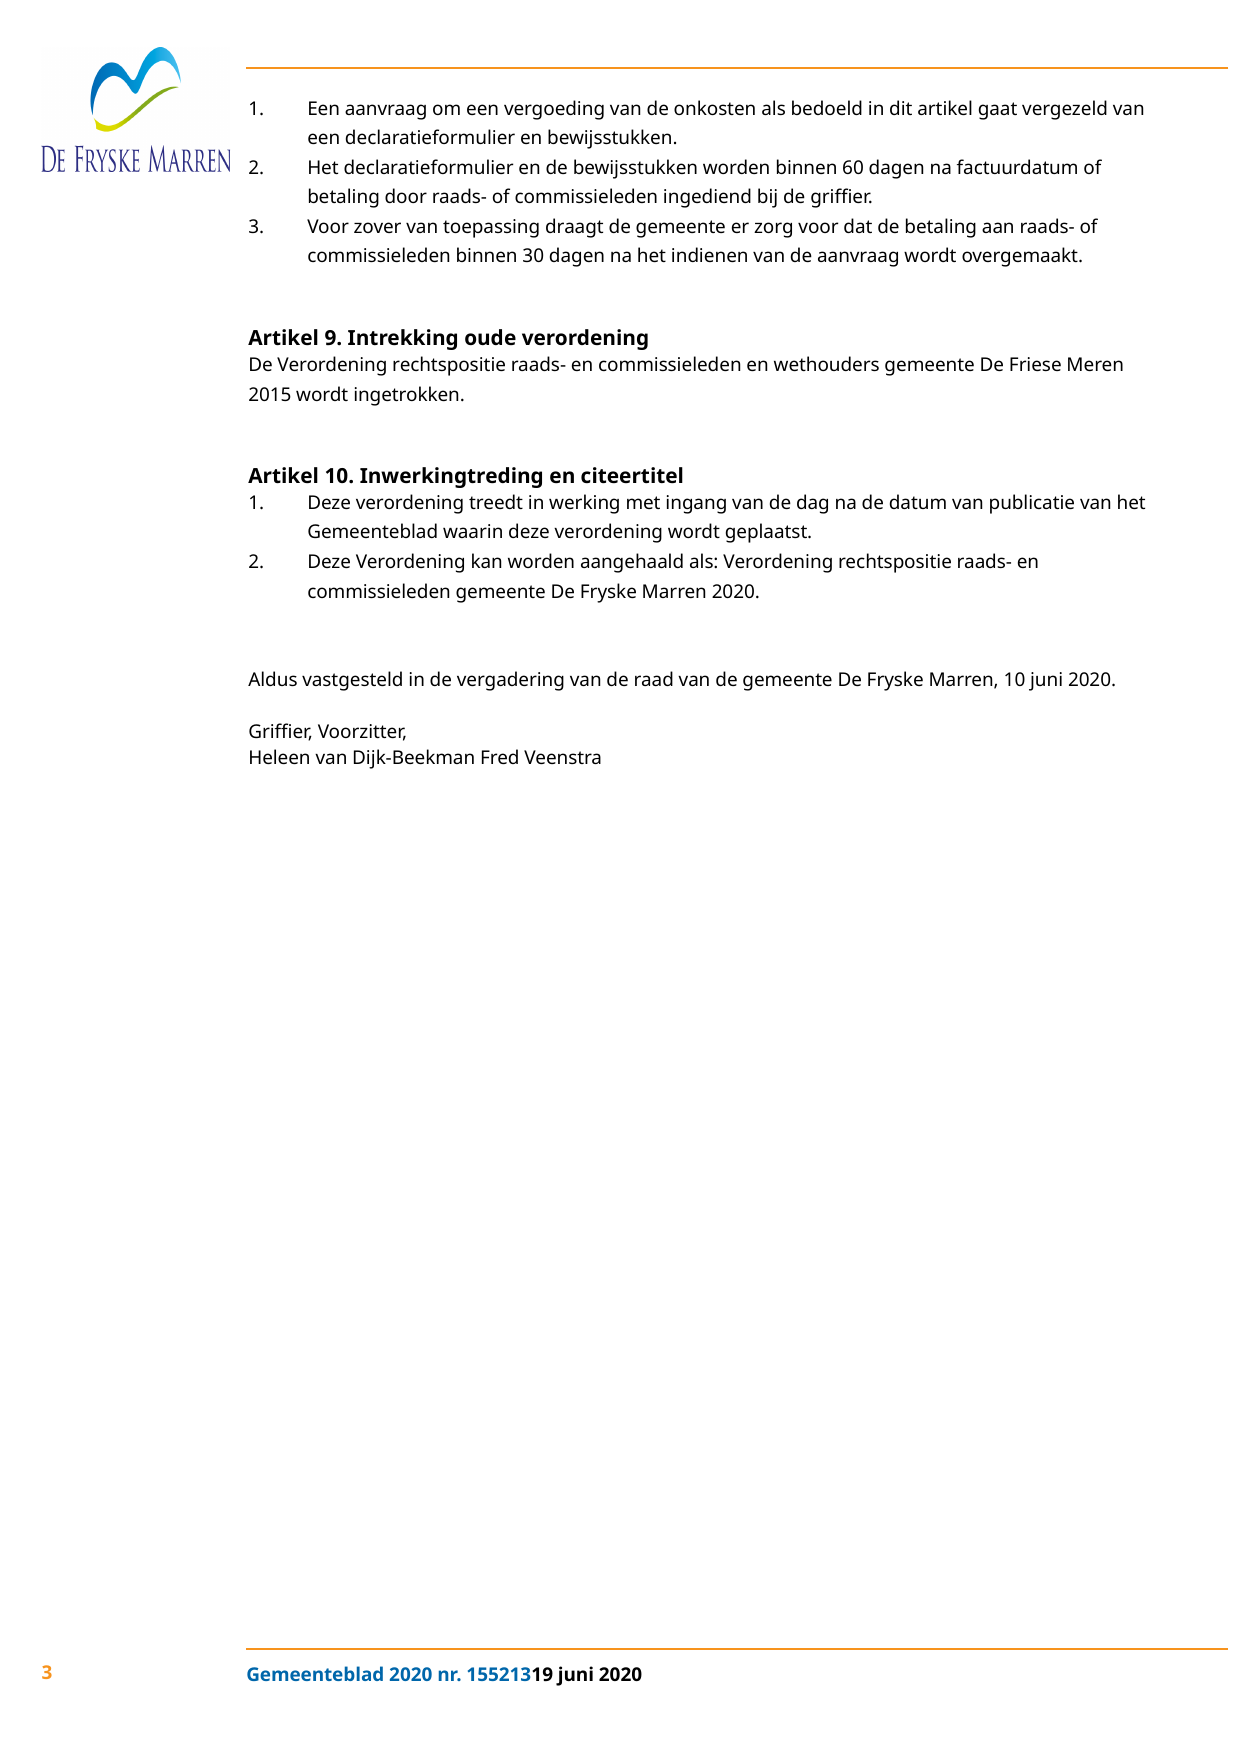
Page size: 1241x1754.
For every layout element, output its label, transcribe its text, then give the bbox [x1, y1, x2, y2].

list Deze Verordening kan worden aangehaald als: Verordening rechtspositie raads- en commissieleden gemeente De Fryske Marren 2020. [248, 548, 1152, 604]
list Deze verordening treedt in werking met ingang van de dag na de datum van publicatie van het Gemeenteblad waarin deze verordening wordt geplaatst. [248, 489, 1152, 544]
text De Verordening rechtspositie raads- en commissieleden en wethouders gemeente De Friese Meren 2015 wordt ingetrokken. [248, 351, 1152, 406]
text Artikel 9. Intrekking oude verordening [248, 323, 1152, 351]
list Een aanvraag om een vergoeding van de onkosten als bedoeld in dit artikel gaat vergezeld van een declaratieformulier en bewijsstukken. [248, 95, 1152, 150]
list Het declaratieformulier en de bewijsstukken worden binnen 60 dagen na factuurdatum of betaling door raads- of commissieleden ingediend bij de griffier. [248, 154, 1152, 209]
picture [41, 47, 231, 172]
text Heleen van Dijk-Beekman Fred Veenstra [248, 744, 1152, 769]
text Griffier, Voorzitter, [248, 718, 1152, 744]
text Aldus vastgesteld in de vergadering van de raad van de gemeente De Fryske Marren, 10 juni 2020. [248, 667, 1152, 692]
text Artikel 10. Inwerkingtreding en citeertitel [248, 461, 1152, 489]
list Voor zover van toepassing draagt de gemeente er zorg voor dat de betaling aan raads- of commissieleden binnen 30 dagen na het indienen van de aanvraag wordt overgemaakt. [248, 213, 1152, 268]
